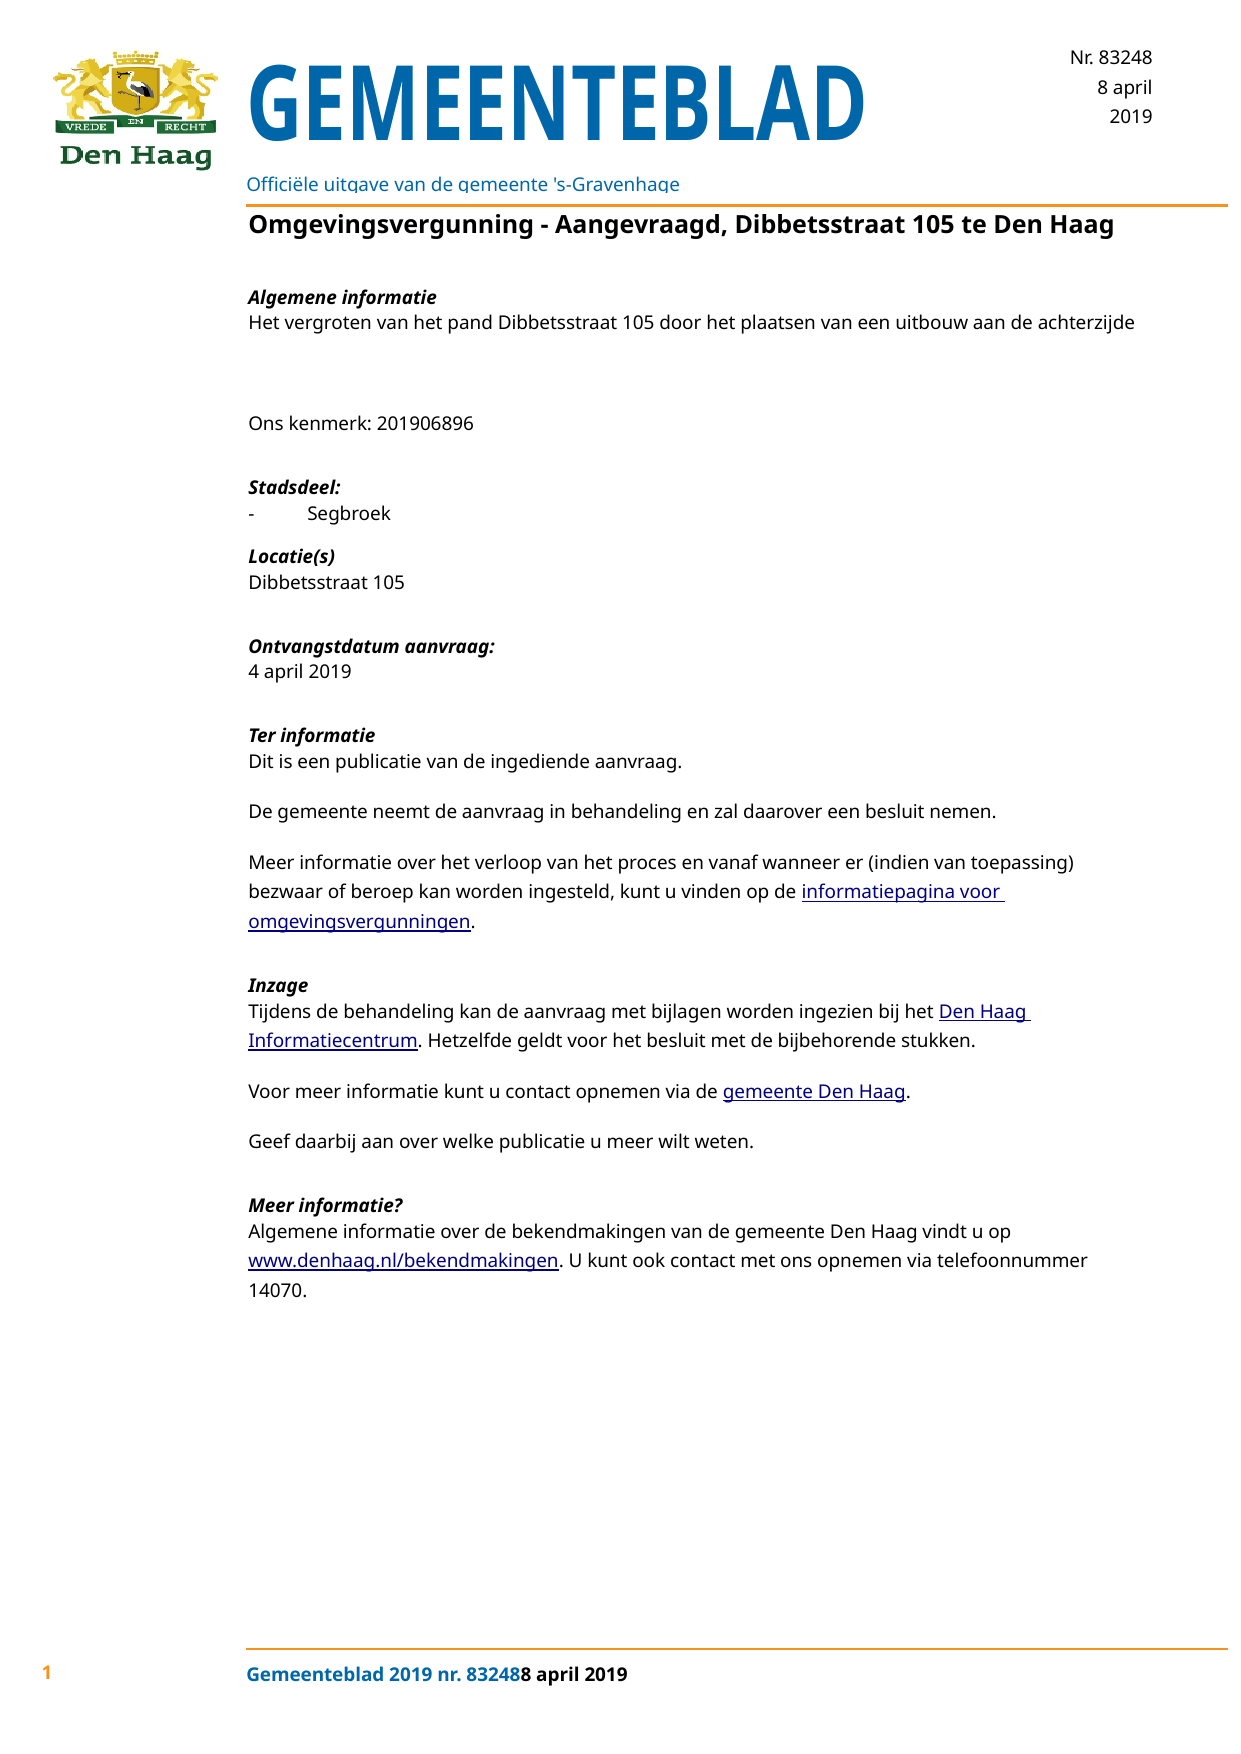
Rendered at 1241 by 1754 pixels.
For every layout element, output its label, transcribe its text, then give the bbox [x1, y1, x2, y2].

text Geef daarbij aan over welke publicatie u meer wilt weten. [248, 1128, 1152, 1154]
text 4 april 2019 [248, 659, 1152, 684]
text Dit is een publicatie van de ingediende aanvraag. [248, 748, 1152, 774]
text Locatie(s) [248, 543, 1152, 569]
text Tijdens de behandeling kan de aanvraag met bijlagen worden ingezien bij het Den Haag Informatiecentrum. Hetzelfde geldt voor het besluit met de bijbehorende stukken. [248, 998, 1152, 1053]
text Dibbetsstraat 105 [248, 569, 1152, 595]
text Ontvangstdatum aanvraag: [248, 633, 1152, 659]
text Voor meer informatie kunt u contact opnemen via de gemeente Den Haag. [248, 1078, 1152, 1104]
text Meer informatie over het verloop van het proces en vanaf wanneer er (indien van toepassing) bezwaar of beroep kan worden ingesteld, kunt u vinden op de informatiepagina voor omgevingsvergunningen. [248, 849, 1152, 934]
text Algemene informatie over de bekendmakingen van de gemeente Den Haag vindt u op www.denhaag.nl/bekendmakingen. U kunt ook contact met ons opnemen via telefoonnummer 14070. [248, 1218, 1152, 1303]
list Segbroek [248, 500, 1152, 526]
picture [41, 47, 231, 172]
text Het vergroten van het pand Dibbetsstraat 105 door het plaatsen van een uitbouw aan de achterzijde [248, 309, 1152, 335]
text De gemeente neemt de aanvraag in behandeling en zal daarover een besluit nemen. [248, 799, 1152, 824]
text Ons kenmerk: 201906896 [248, 410, 1152, 436]
text Inzage [248, 972, 1152, 998]
text Omgevingsvergunning - Aangevraagd, Dibbetsstraat 105 te Den Haag [248, 207, 1152, 241]
text Algemene informatie [248, 284, 1152, 309]
text Meer informatie? [248, 1192, 1152, 1218]
text Stadsdeel: [248, 474, 1152, 500]
text Ter informatie [248, 723, 1152, 748]
